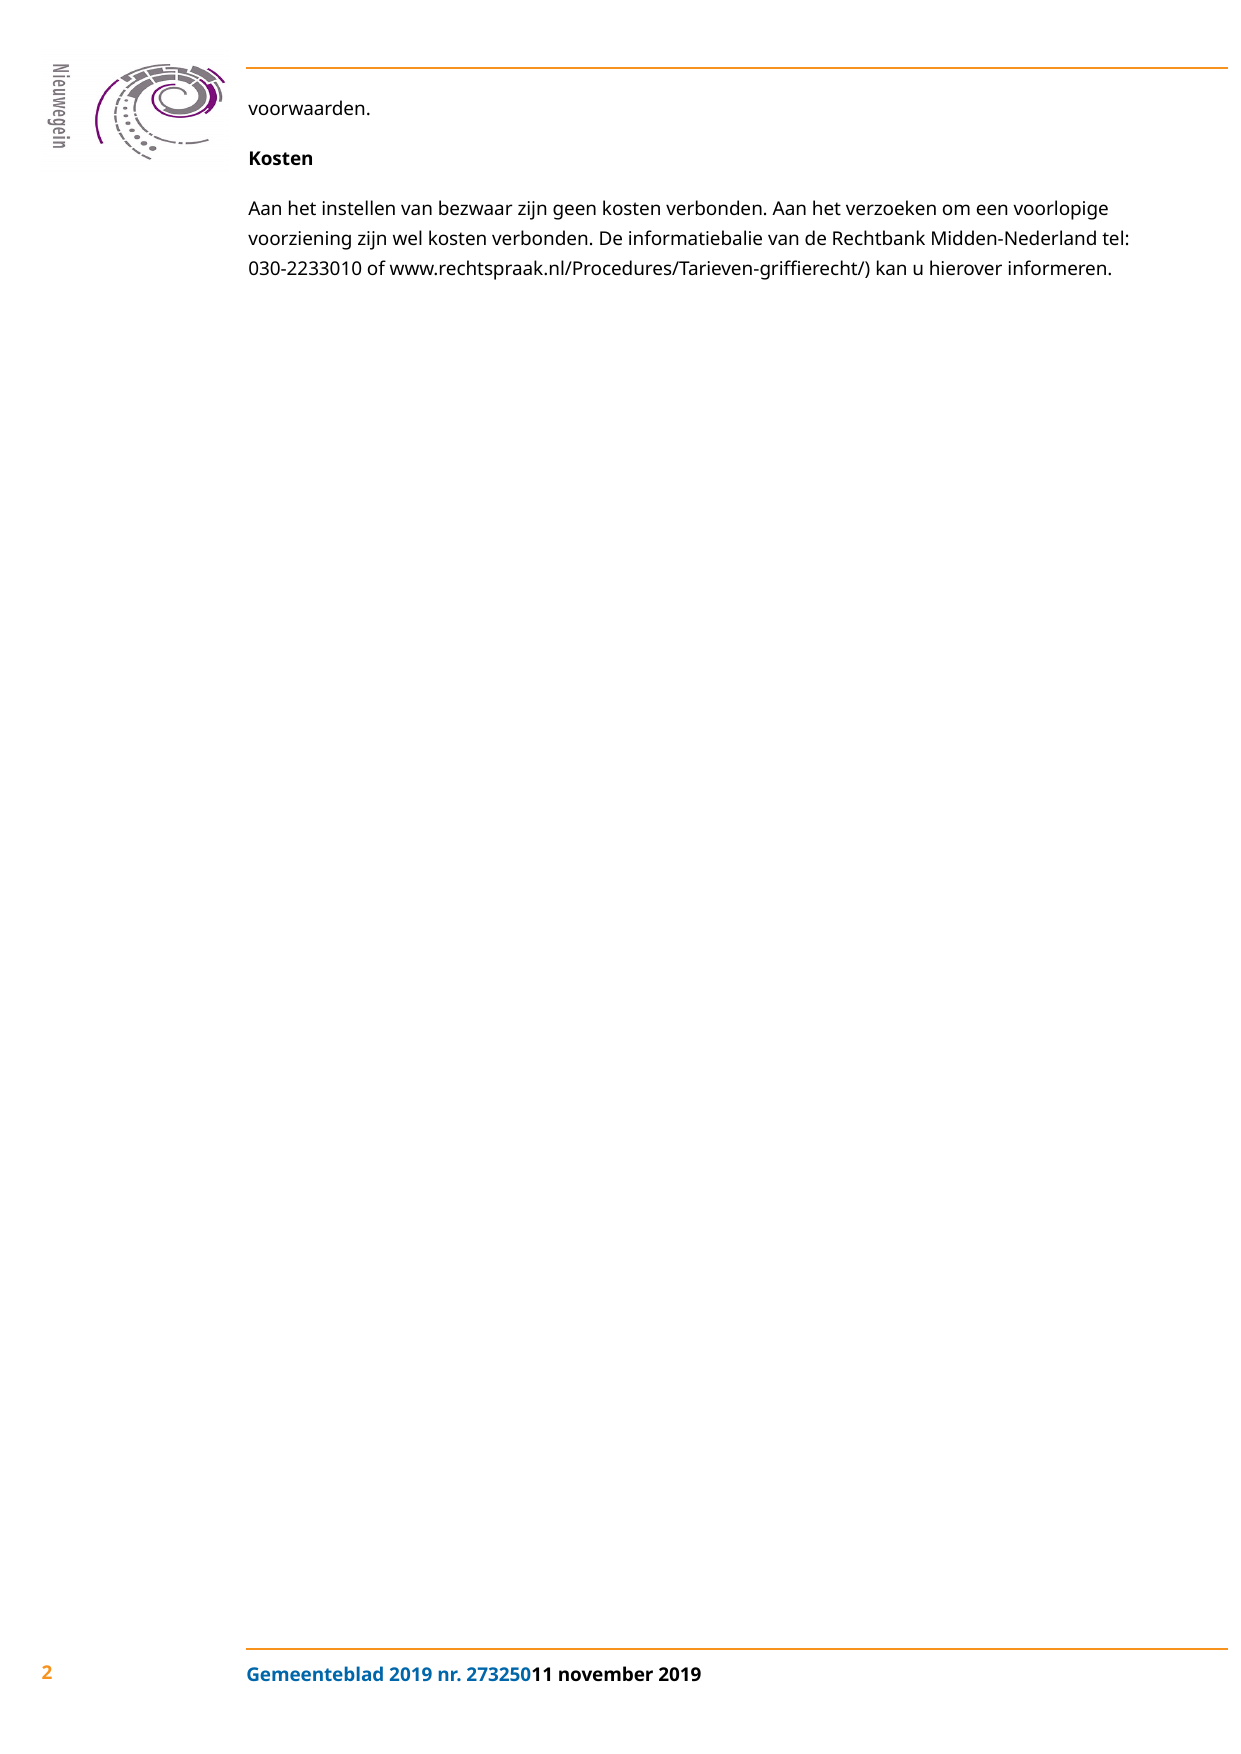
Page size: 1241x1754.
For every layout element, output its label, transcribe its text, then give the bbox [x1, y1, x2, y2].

text Kosten [248, 145, 1152, 171]
picture [41, 47, 231, 172]
text voorwaarden. [248, 95, 1152, 121]
text Aan het instellen van bezwaar zijn geen kosten verbonden. Aan het verzoeken om een voorlopige voorziening zijn wel kosten verbonden. De informatiebalie van de Rechtbank Midden-Nederland tel: 030-2233010 of www.rechtspraak.nl/Procedures/Tarieven-griffierecht/) kan u hierover informeren. [248, 196, 1152, 281]
